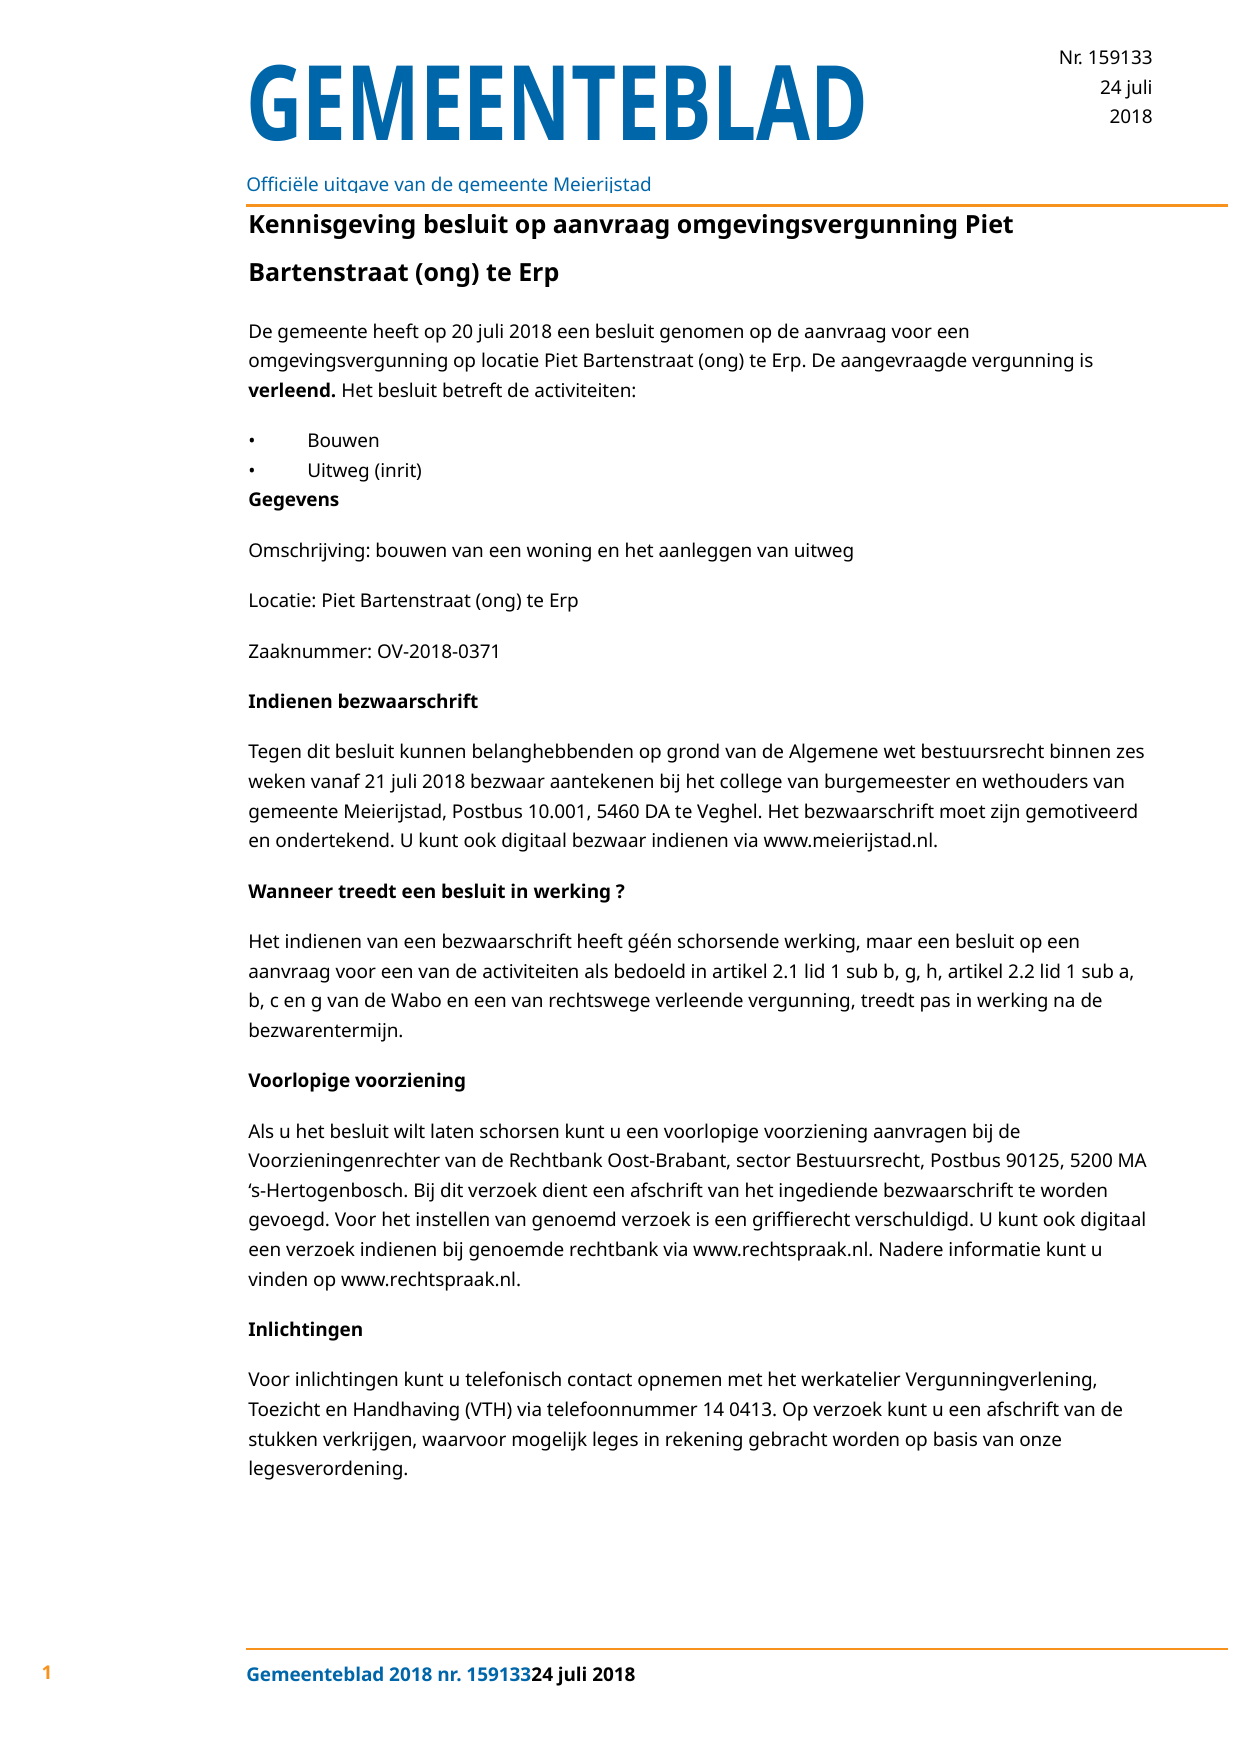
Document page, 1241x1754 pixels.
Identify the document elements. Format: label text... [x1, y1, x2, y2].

text Indienen bezwaarschrift [248, 688, 1152, 714]
text Locatie: Piet Bartenstraat (ong) te Erp [248, 587, 1152, 613]
list Bouwen [248, 427, 1152, 453]
list Uitweg (inrit) [248, 457, 1152, 483]
text Voorlopige voorziening [248, 1067, 1152, 1093]
text Tegen dit besluit kunnen belanghebbenden op grond van de Algemene wet bestuursrecht binnen zes weken vanaf 21 juli 2018 bezwaar aantekenen bij het college van burgemeester en wethouders van gemeente Meierijstad, Postbus 10.001, 5460 DA te Veghel. Het bezwaarschrift moet zijn gemotiveerd en ondertekend. U kunt ook digitaal bezwaar indienen via www.meierijstad.nl. [248, 739, 1152, 853]
text De gemeente heeft op 20 juli 2018 een besluit genomen op de aanvraag voor een omgevingsvergunning op locatie Piet Bartenstraat (ong) te Erp. De aangevraagde vergunning is verleend. Het besluit betreft de activiteiten: [248, 318, 1152, 403]
text Het indienen van een bezwaarschrift heeft géén schorsende werking, maar een besluit op een aanvraag voor een van de activiteiten als bedoeld in artikel 2.1 lid 1 sub b, g, h, artikel 2.2 lid 1 sub a, b, c en g van de Wabo en een van rechtswege verleende vergunning, treedt pas in werking na de bezwarentermijn. [248, 928, 1152, 1043]
text Als u het besluit wilt laten schorsen kunt u een voorlopige voorziening aanvragen bij de Voorzieningenrechter van de Rechtbank Oost-Brabant, sector Bestuursrecht, Postbus 90125, 5200 MA ‘s-Hertogenbosch. Bij dit verzoek dient een afschrift van het ingediende bezwaarschrift te worden gevoegd. Voor het instellen van genoemd verzoek is een griffierecht verschuldigd. U kunt ook digitaal een verzoek indienen bij genoemde rechtbank via www.rechtspraak.nl. Nadere informatie kunt u vinden op www.rechtspraak.nl. [248, 1118, 1152, 1292]
text Kennisgeving besluit op aanvraag omgevingsvergunning Piet Bartenstraat (ong) te Erp [248, 207, 1152, 288]
text Gegevens [248, 487, 1152, 512]
text Wanneer treedt een besluit in werking ? [248, 878, 1152, 904]
text Inlichtingen [248, 1316, 1152, 1342]
text Omschrijving: bouwen van een woning en het aanleggen van uitweg [248, 537, 1152, 563]
picture [41, 47, 231, 172]
text Zaaknummer: OV-2018-0371 [248, 638, 1152, 664]
text Voor inlichtingen kunt u telefonisch contact opnemen met het werkatelier Vergunningverlening, Toezicht en Handhaving (VTH) via telefoonnummer 14 0413. Op verzoek kunt u een afschrift van de stukken verkrijgen, waarvoor mogelijk leges in rekening gebracht worden op basis van onze legesverordening. [248, 1367, 1152, 1481]
